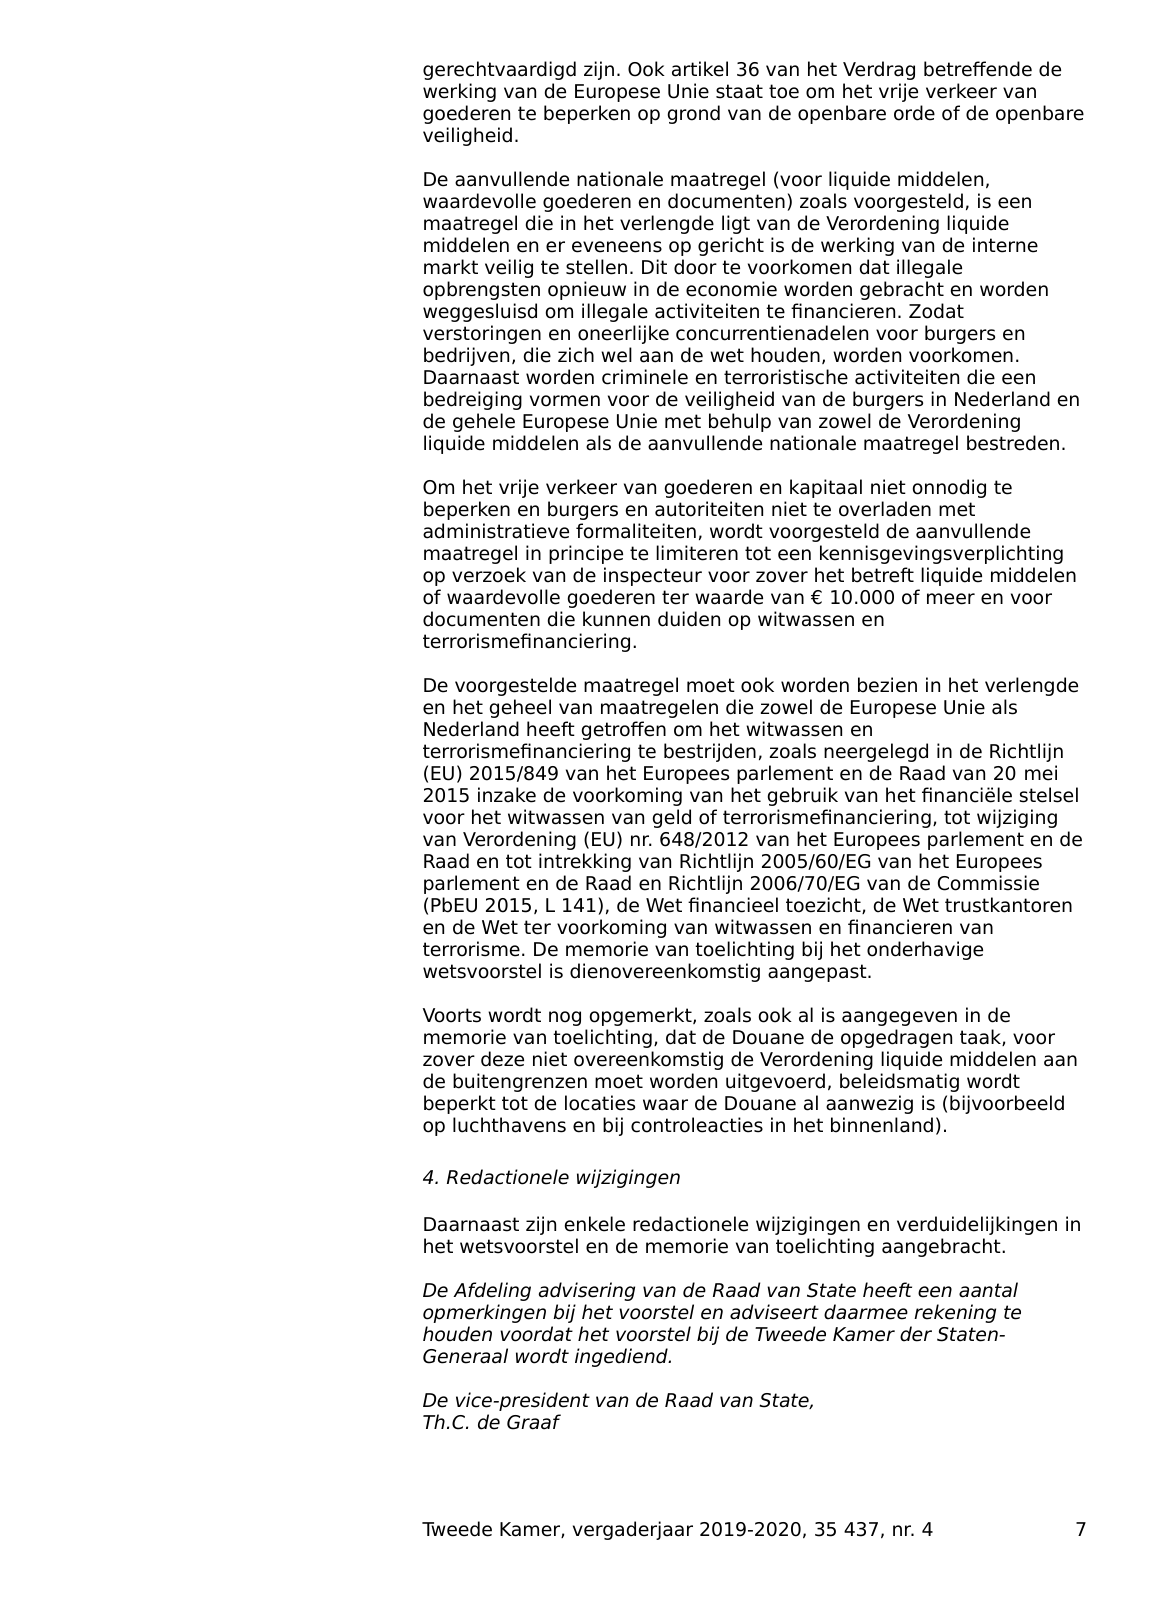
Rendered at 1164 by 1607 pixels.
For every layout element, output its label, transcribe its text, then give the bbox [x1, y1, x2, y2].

text De aanvullende nationale maatregel (voor liquide middelen, waardevolle goederen en documenten) zoals voorgesteld, is een maatregel die in het verlengde ligt van de Verordening liquide middelen en er eveneens op gericht is de werking van de interne markt veilig te stellen. Dit door te voorkomen dat illegale opbrengsten opnieuw in de economie worden gebracht en worden weggesluisd om illegale activiteiten te financieren. Zodat verstoringen en oneerlijke concurrentienadelen voor burgers en bedrijven, die zich wel aan de wet houden, worden voorkomen. Daarnaast worden criminele en terroristische activiteiten die een bedreiging vormen voor de veiligheid van de burgers in Nederland en de gehele Europese Unie met behulp van zowel de Verordening liquide middelen als de aanvullende nationale maatregel bestreden. [422, 169, 1087, 455]
text Om het vrije verkeer van goederen en kapitaal niet onnodig te beperken en burgers en autoriteiten niet te overladen met administratieve formaliteiten, wordt voorgesteld de aanvullende maatregel in principe te limiteren tot een kennisgevingsverplichting op verzoek van de inspecteur voor zover het betreft liquide middelen of waardevolle goederen ter waarde van € 10.000 of meer en voor documenten die kunnen duiden op witwassen en terrorismefinanciering. [422, 477, 1087, 653]
text gerechtvaardigd zijn. Ook artikel 36 van het Verdrag betreffende de werking van de Europese Unie staat toe om het vrije verkeer van goederen te beperken op grond van de openbare orde of de openbare veiligheid. [422, 59, 1087, 147]
text De vice-president van de Raad van State, [422, 1390, 1087, 1412]
text Th.C. de Graaf [422, 1412, 1087, 1434]
text Voorts wordt nog opgemerkt, zoals ook al is aangegeven in de memorie van toelichting, dat de Douane de opgedragen taak, voor zover deze niet overeenkomstig de Verordening liquide middelen aan de buitengrenzen moet worden uitgevoerd, beleidsmatig wordt beperkt tot de locaties waar de Douane al aanwezig is (bijvoorbeeld op luchthavens en bij controleacties in het binnenland). [422, 1005, 1087, 1137]
text Daarnaast zijn enkele redactionele wijzigingen en verduidelijkingen in het wetsvoorstel en de memorie van toelichting aangebracht. [422, 1214, 1087, 1258]
text De Afdeling advisering van de Raad van State heeft een aantal opmerkingen bij het voorstel en adviseert daarmee rekening te houden voordat het voorstel bij de Tweede Kamer der Staten-Generaal wordt ingediend. [422, 1280, 1087, 1368]
subtitle 4. Redactionele wijzigingen [422, 1167, 1087, 1189]
text De voorgestelde maatregel moet ook worden bezien in het verlengde en het geheel van maatregelen die zowel de Europese Unie als Nederland heeft getroffen om het witwassen en terrorismefinanciering te bestrijden, zoals neergelegd in de Richtlijn (EU) 2015/849 van het Europees parlement en de Raad van 20 mei 2015 inzake de voorkoming van het gebruik van het financiële stelsel voor het witwassen van geld of terrorismefinanciering, tot wijziging van Verordening (EU) nr. 648/2012 van het Europees parlement en de Raad en tot intrekking van Richtlijn 2005/60/EG van het Europees parlement en de Raad en Richtlijn 2006/70/EG van de Commissie (PbEU 2015, L 141), de Wet financieel toezicht, de Wet trustkantoren en de Wet ter voorkoming van witwassen en financieren van terrorisme. De memorie van toelichting bij het onderhavige wetsvoorstel is dienovereenkomstig aangepast. [422, 675, 1087, 983]
